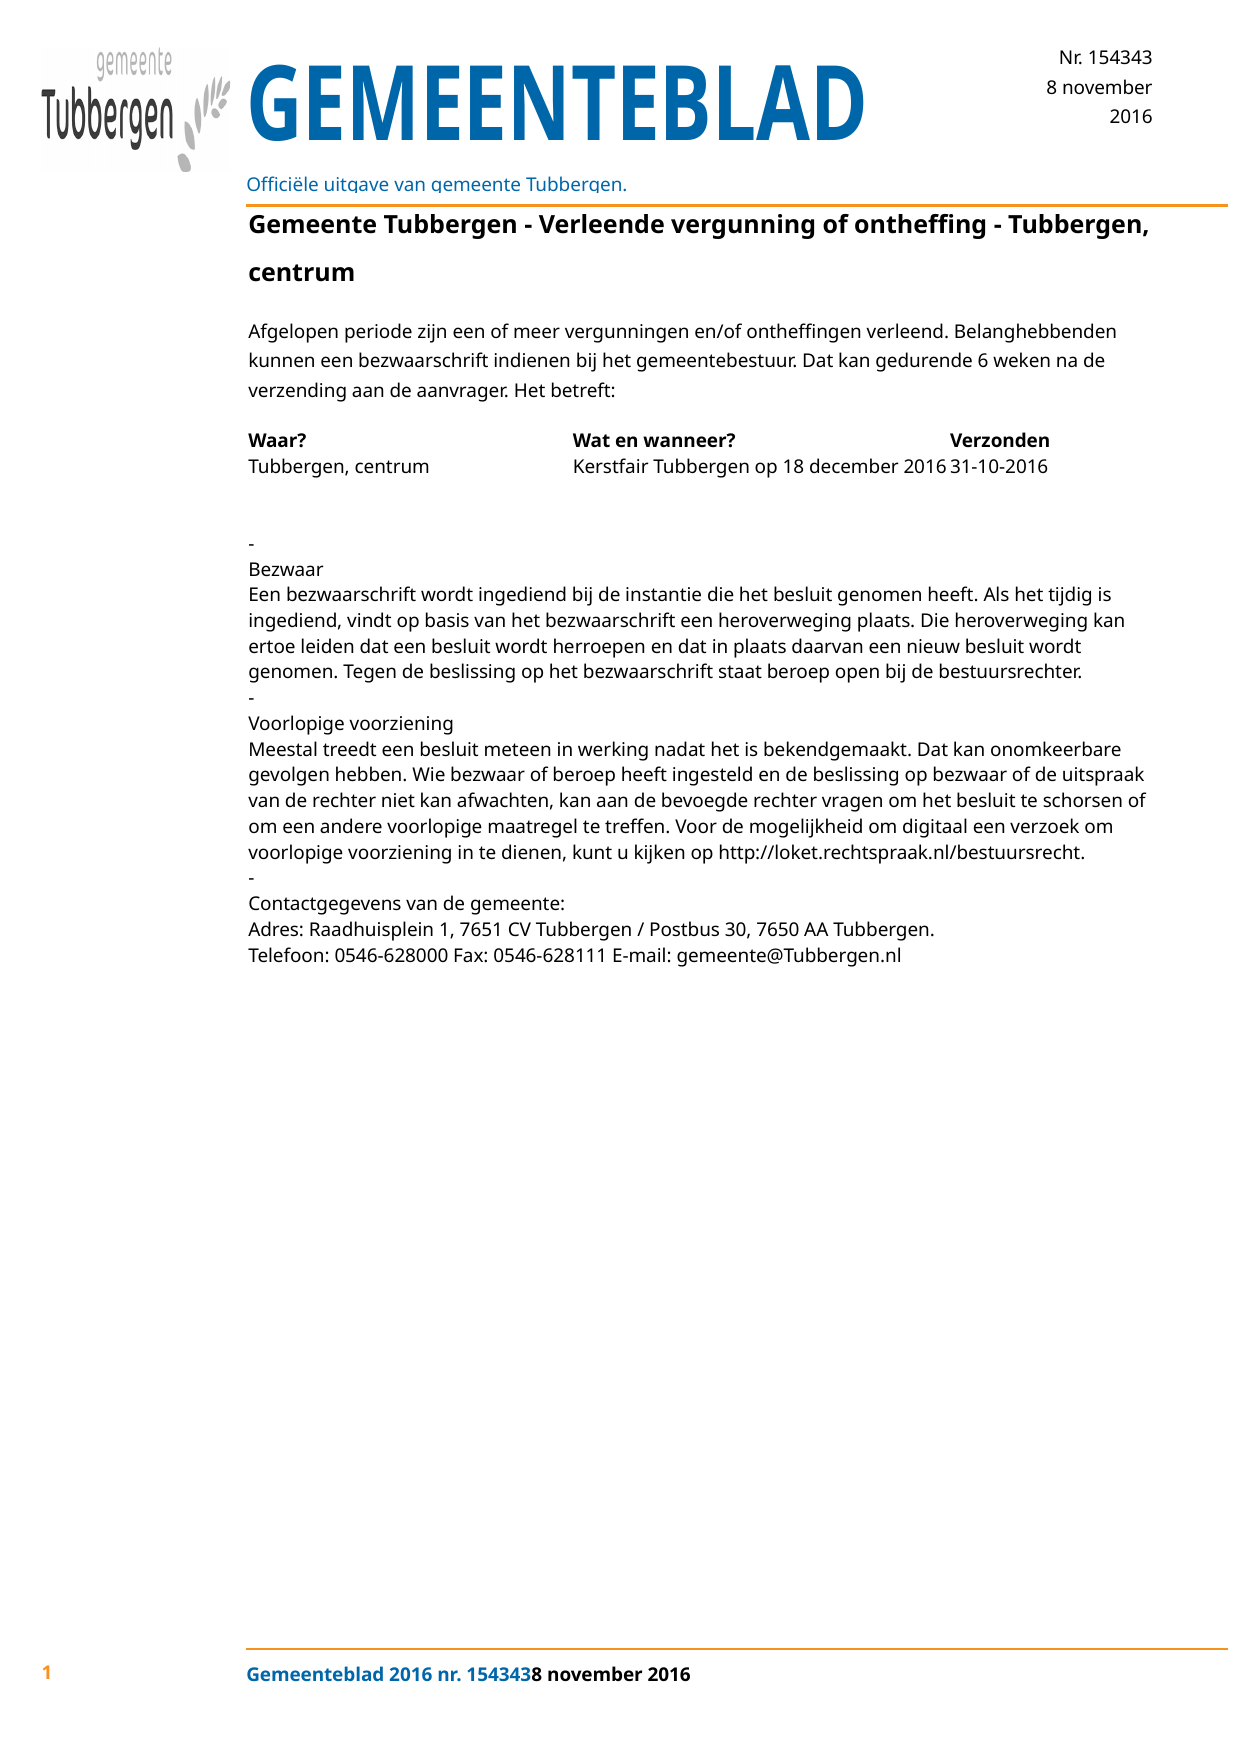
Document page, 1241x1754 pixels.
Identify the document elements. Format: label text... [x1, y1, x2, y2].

table_header Wat en wanneer? [573, 428, 950, 453]
table_header Verzonden [950, 428, 1152, 453]
table_header Waar? [248, 428, 573, 453]
text - [248, 530, 1152, 556]
text Adres: Raadhuisplein 1, 7651 CV Tubbergen / Postbus 30, 7650 AA Tubbergen. [248, 916, 1152, 942]
picture [41, 47, 231, 172]
text Voorlopige voorziening [248, 710, 1152, 736]
text Contactgegevens van de gemeente: [248, 890, 1152, 916]
text - [248, 684, 1152, 710]
text Telefoon: 0546-628000 Fax: 0546-628111 E-mail: gemeente@Tubbergen.nl [248, 942, 1152, 967]
table_cell 31-10-2016 [950, 453, 1152, 479]
text Gemeente Tubbergen - Verleende vergunning of ontheffing - Tubbergen, centrum [248, 207, 1152, 288]
text Afgelopen periode zijn een of meer vergunningen en/of ontheffingen verleend. Belanghebbenden kunnen een bezwaarschrift indienen bij het gemeentebestuur. Dat kan gedurende 6 weken na de verzending aan de aanvrager. Het betreft: [248, 318, 1152, 403]
text - [248, 864, 1152, 890]
text Bezwaar [248, 556, 1152, 582]
text Een bezwaarschrift wordt ingediend bij de instantie die het besluit genomen heeft. Als het tijdig is ingediend, vindt op basis van het bezwaarschrift een heroverweging plaats. Die heroverweging kan ertoe leiden dat een besluit wordt herroepen en dat in plaats daarvan een nieuw besluit wordt genomen. Tegen de beslissing op het bezwaarschrift staat beroep open bij de bestuursrechter. [248, 582, 1152, 684]
table_cell Tubbergen, centrum [248, 453, 573, 479]
table_cell Kerstfair Tubbergen op 18 december 2016 [573, 453, 950, 479]
text Meestal treedt een besluit meteen in werking nadat het is bekendgemaakt. Dat kan onomkeerbare gevolgen hebben. Wie bezwaar of beroep heeft ingesteld en de beslissing op bezwaar of de uitspraak van de rechter niet kan afwachten, kan aan de bevoegde rechter vragen om het besluit te schorsen of om een andere voorlopige maatregel te treffen. Voor de mogelijkheid om digitaal een verzoek om voorlopige voorziening in te dienen, kunt u kijken op http://loket.rechtspraak.nl/bestuursrecht. [248, 736, 1152, 864]
